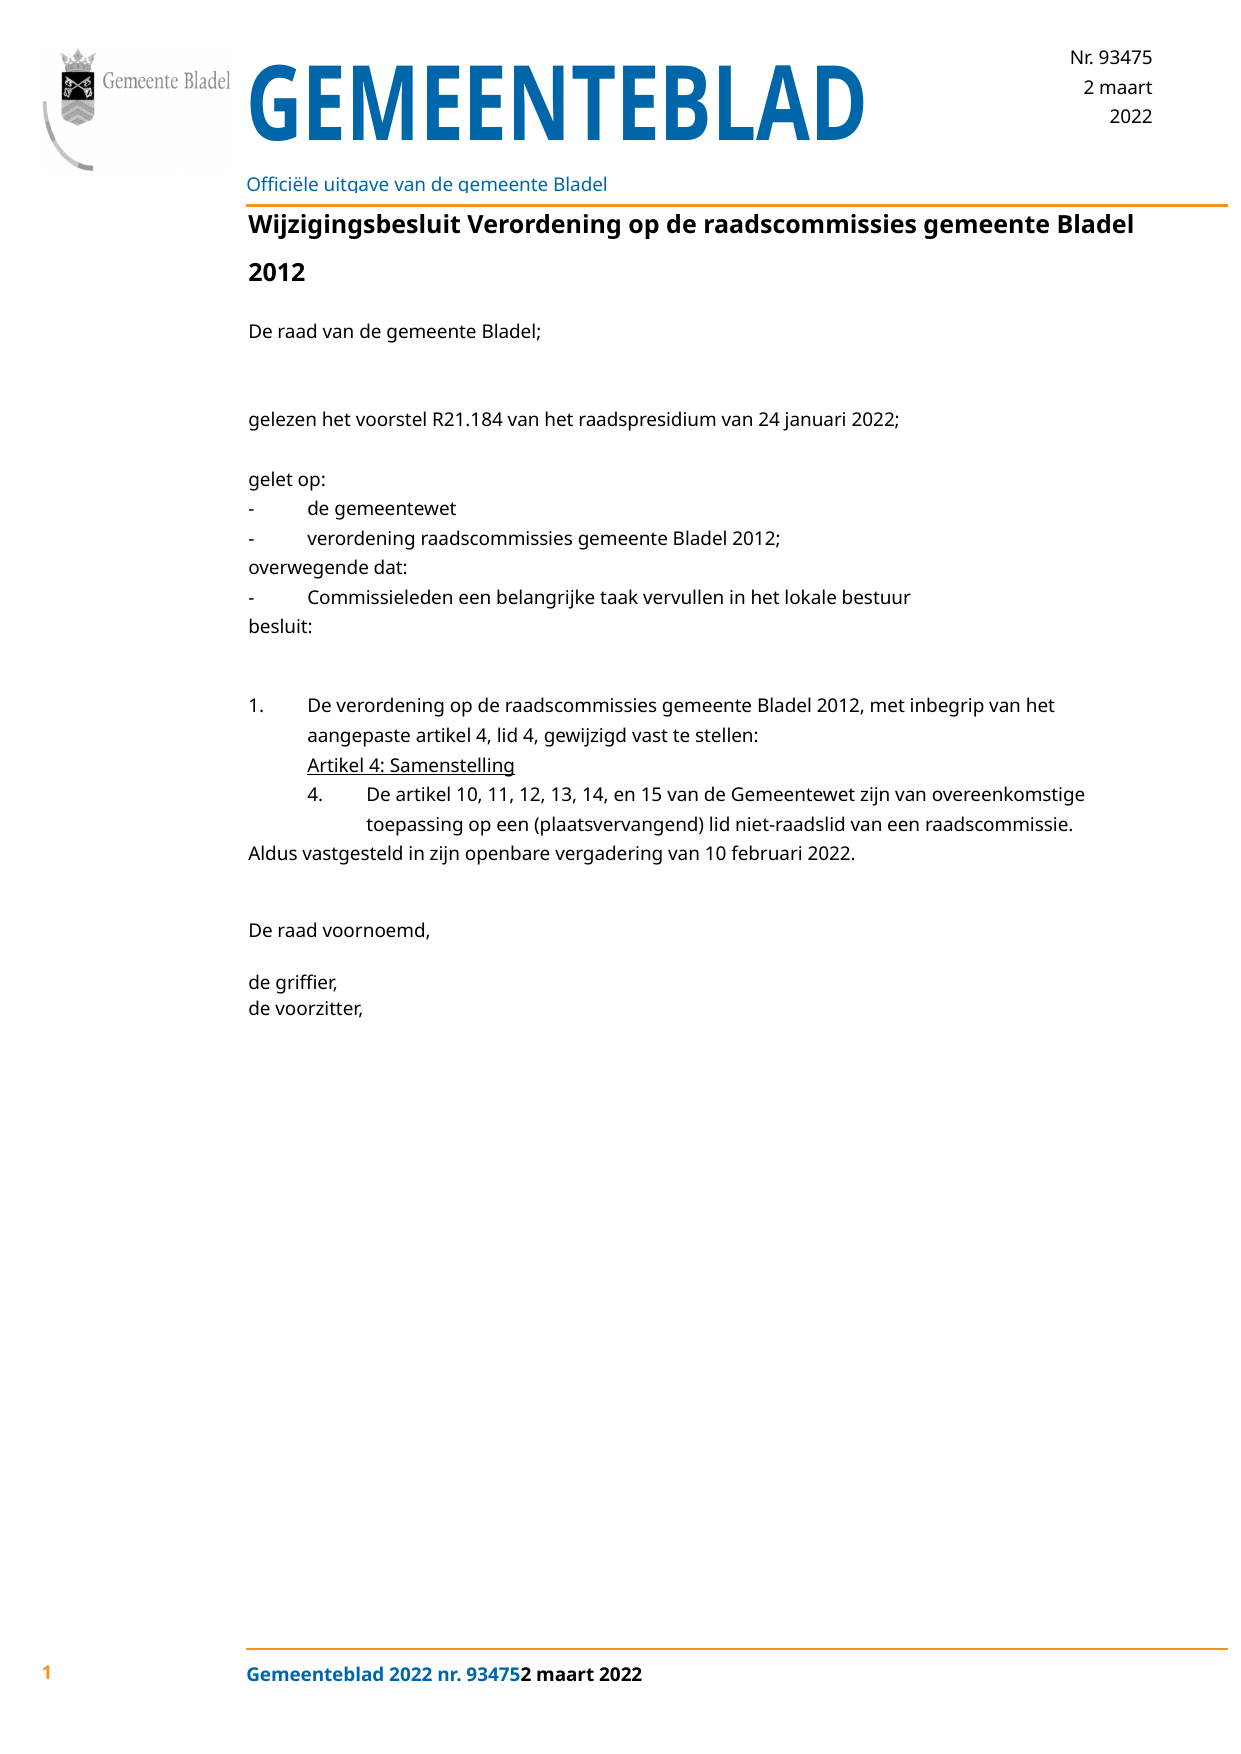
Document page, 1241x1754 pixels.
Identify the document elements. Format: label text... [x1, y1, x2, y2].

list De verordening op de raadscommissies gemeente Bladel 2012, met inbegrip van het aangepaste artikel 4, lid 4, gewijzigd vast te stellen: [248, 693, 1152, 748]
text besluit: [248, 614, 1152, 639]
list de gemeentewet [248, 495, 1152, 521]
text de griffier, [248, 969, 1152, 995]
text de voorzitter, [248, 995, 1152, 1021]
list Artikel 4: Samenstelling [248, 752, 1152, 777]
text overwegende dat: [248, 554, 1152, 580]
text De raad van de gemeente Bladel; [248, 318, 1152, 344]
list De artikel 10, 11, 12, 13, 14, en 15 van de Gemeentewet zijn van overeenkomstige toepassing op een (plaatsvervangend) lid niet-raadslid van een raadscommissie. [307, 781, 1152, 837]
picture [41, 47, 231, 172]
text Wijzigingsbesluit Verordening op de raadscommissies gemeente Bladel 2012 [248, 207, 1152, 288]
list Commissieleden een belangrijke taak vervullen in het lokale bestuur [248, 584, 1152, 610]
text De raad voornoemd, [248, 918, 1152, 943]
list verordening raadscommissies gemeente Bladel 2012; [248, 525, 1152, 551]
text Aldus vastgesteld in zijn openbare vergadering van 10 februari 2022. [248, 841, 1152, 866]
text gelet op: [248, 466, 1152, 492]
text gelezen het voorstel R21.184 van het raadspresidium van 24 januari 2022; [248, 407, 1152, 432]
